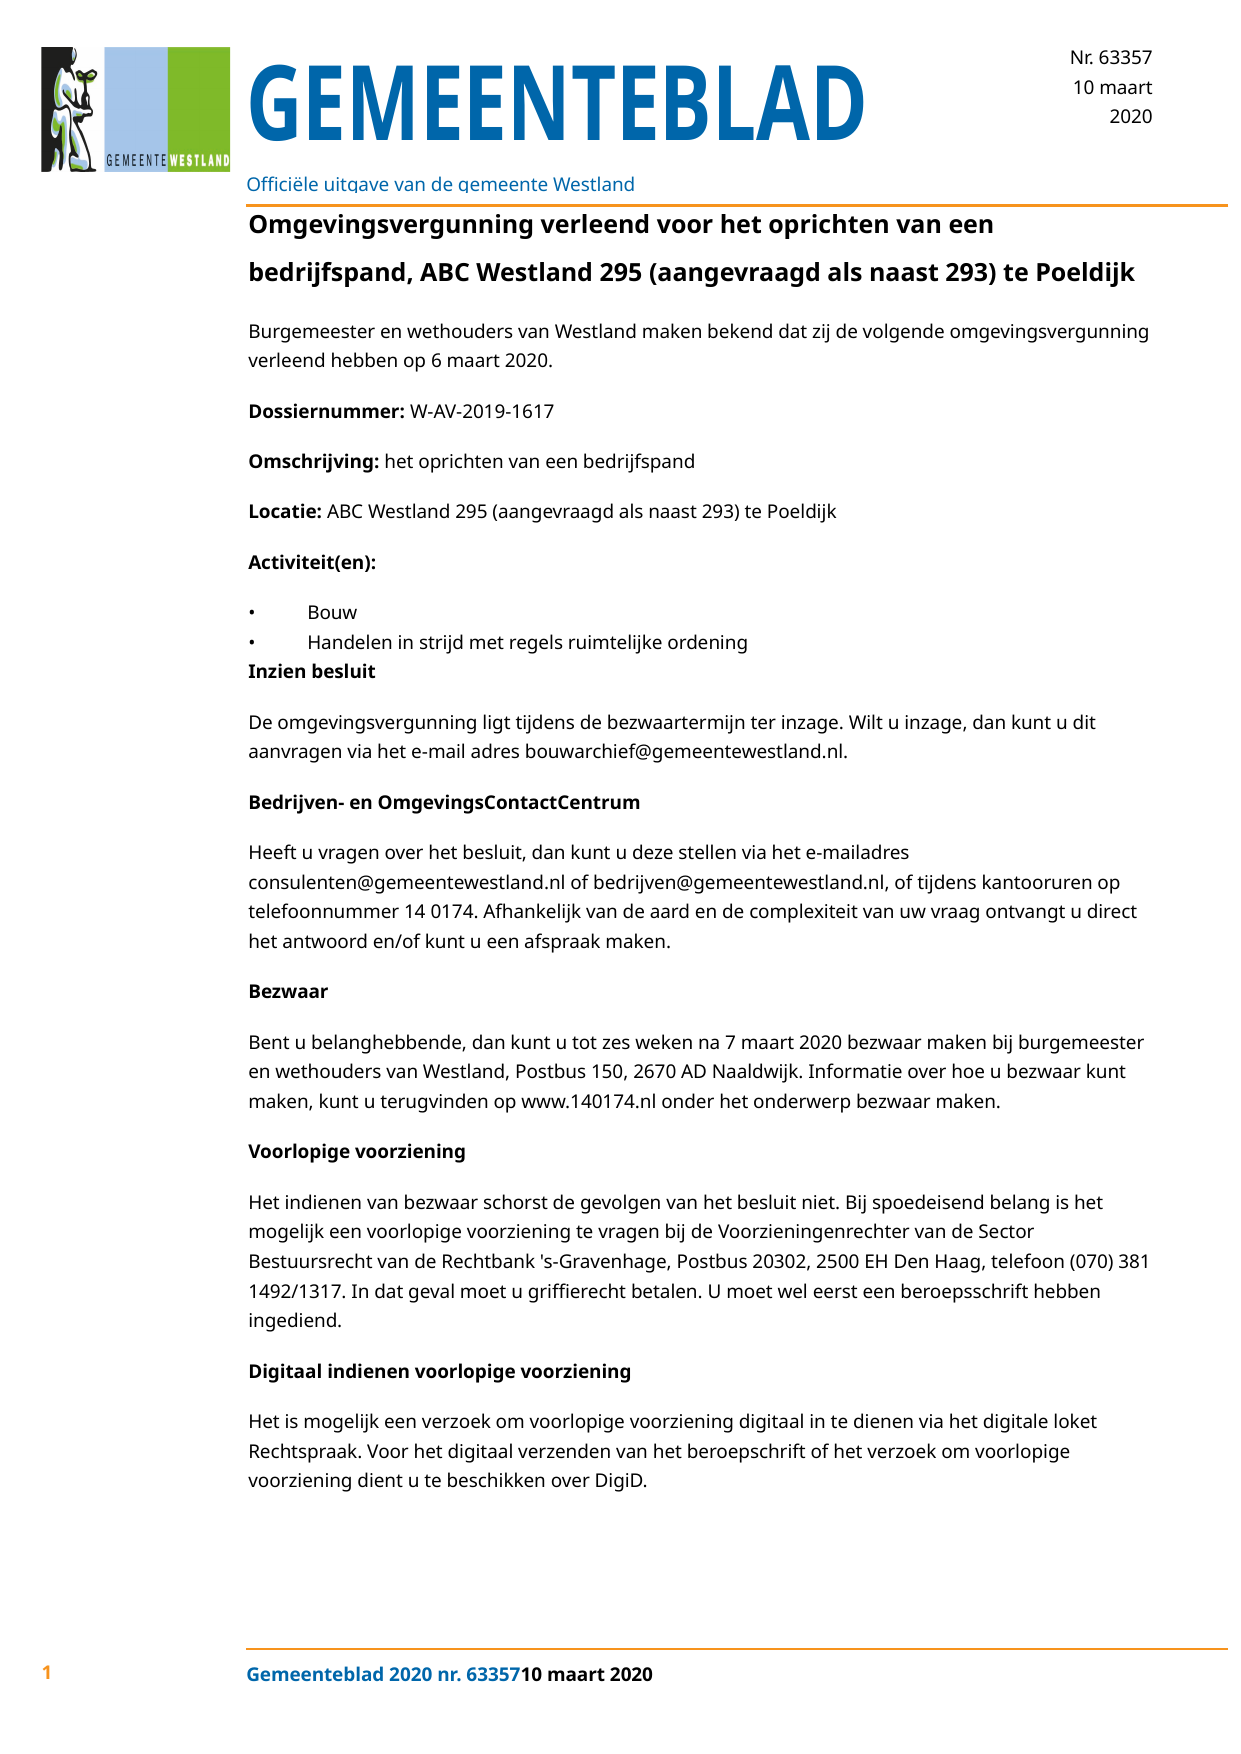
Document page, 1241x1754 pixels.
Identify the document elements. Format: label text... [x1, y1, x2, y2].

text Heeft u vragen over het besluit, dan kunt u deze stellen via het e-mailadres consulenten@gemeentewestland.nl of bedrijven@gemeentewestland.nl, of tijdens kantooruren op telefoonnummer 14 0174. Afhankelijk van de aard en de complexiteit van uw vraag ontvangt u direct het antwoord en/of kunt u een afspraak maken. [248, 839, 1152, 954]
text Dossiernummer: W-AV-2019-1617 [248, 398, 1152, 424]
picture [41, 47, 231, 172]
text Activiteit(en): [248, 549, 1152, 575]
text Locatie: ABC Westland 295 (aangevraagd als naast 293) te Poeldijk [248, 499, 1152, 524]
text Voorlopige voorziening [248, 1139, 1152, 1164]
text Bedrijven- en OmgevingsContactCentrum [248, 789, 1152, 815]
text Bezwaar [248, 979, 1152, 1004]
text Inzien besluit [248, 659, 1152, 684]
list Handelen in strijd met regels ruimtelijke ordening [248, 629, 1152, 655]
text Burgemeester en wethouders van Westland maken bekend dat zij de volgende omgevingsvergunning verleend hebben op 6 maart 2020. [248, 318, 1152, 373]
list Bouw [248, 599, 1152, 625]
text Omschrijving: het oprichten van een bedrijfspand [248, 448, 1152, 474]
text De omgevingsvergunning ligt tijdens de bezwaartermijn ter inzage. Wilt u inzage, dan kunt u dit aanvragen via het e-mail adres bouwarchief@gemeentewestland.nl. [248, 709, 1152, 764]
text Het is mogelijk een verzoek om voorlopige voorziening digitaal in te dienen via het digitale loket Rechtspraak. Voor het digitaal verzenden van het beroepschrift of het verzoek om voorlopige voorziening dient u te beschikken over DigiD. [248, 1408, 1152, 1493]
text Het indienen van bezwaar schorst de gevolgen van het besluit niet. Bij spoedeisend belang is het mogelijk een voorlopige voorziening te vragen bij de Voorzieningenrechter van de Sector Bestuursrecht van de Rechtbank 's-Gravenhage, Postbus 20302, 2500 EH Den Haag, telefoon (070) 381 1492/1317. In dat geval moet u griffierecht betalen. U moet wel eerst een beroepsschrift hebben ingediend. [248, 1189, 1152, 1333]
text Digitaal indienen voorlopige voorziening [248, 1358, 1152, 1384]
text Bent u belanghebbende, dan kunt u tot zes weken na 7 maart 2020 bezwaar maken bij burgemeester en wethouders van Westland, Postbus 150, 2670 AD Naaldwijk. Informatie over hoe u bezwaar kunt maken, kunt u terugvinden op www.140174.nl onder het onderwerp bezwaar maken. [248, 1029, 1152, 1114]
text Omgevingsvergunning verleend voor het oprichten van een bedrijfspand, ABC Westland 295 (aangevraagd als naast 293) te Poeldijk [248, 207, 1152, 288]
